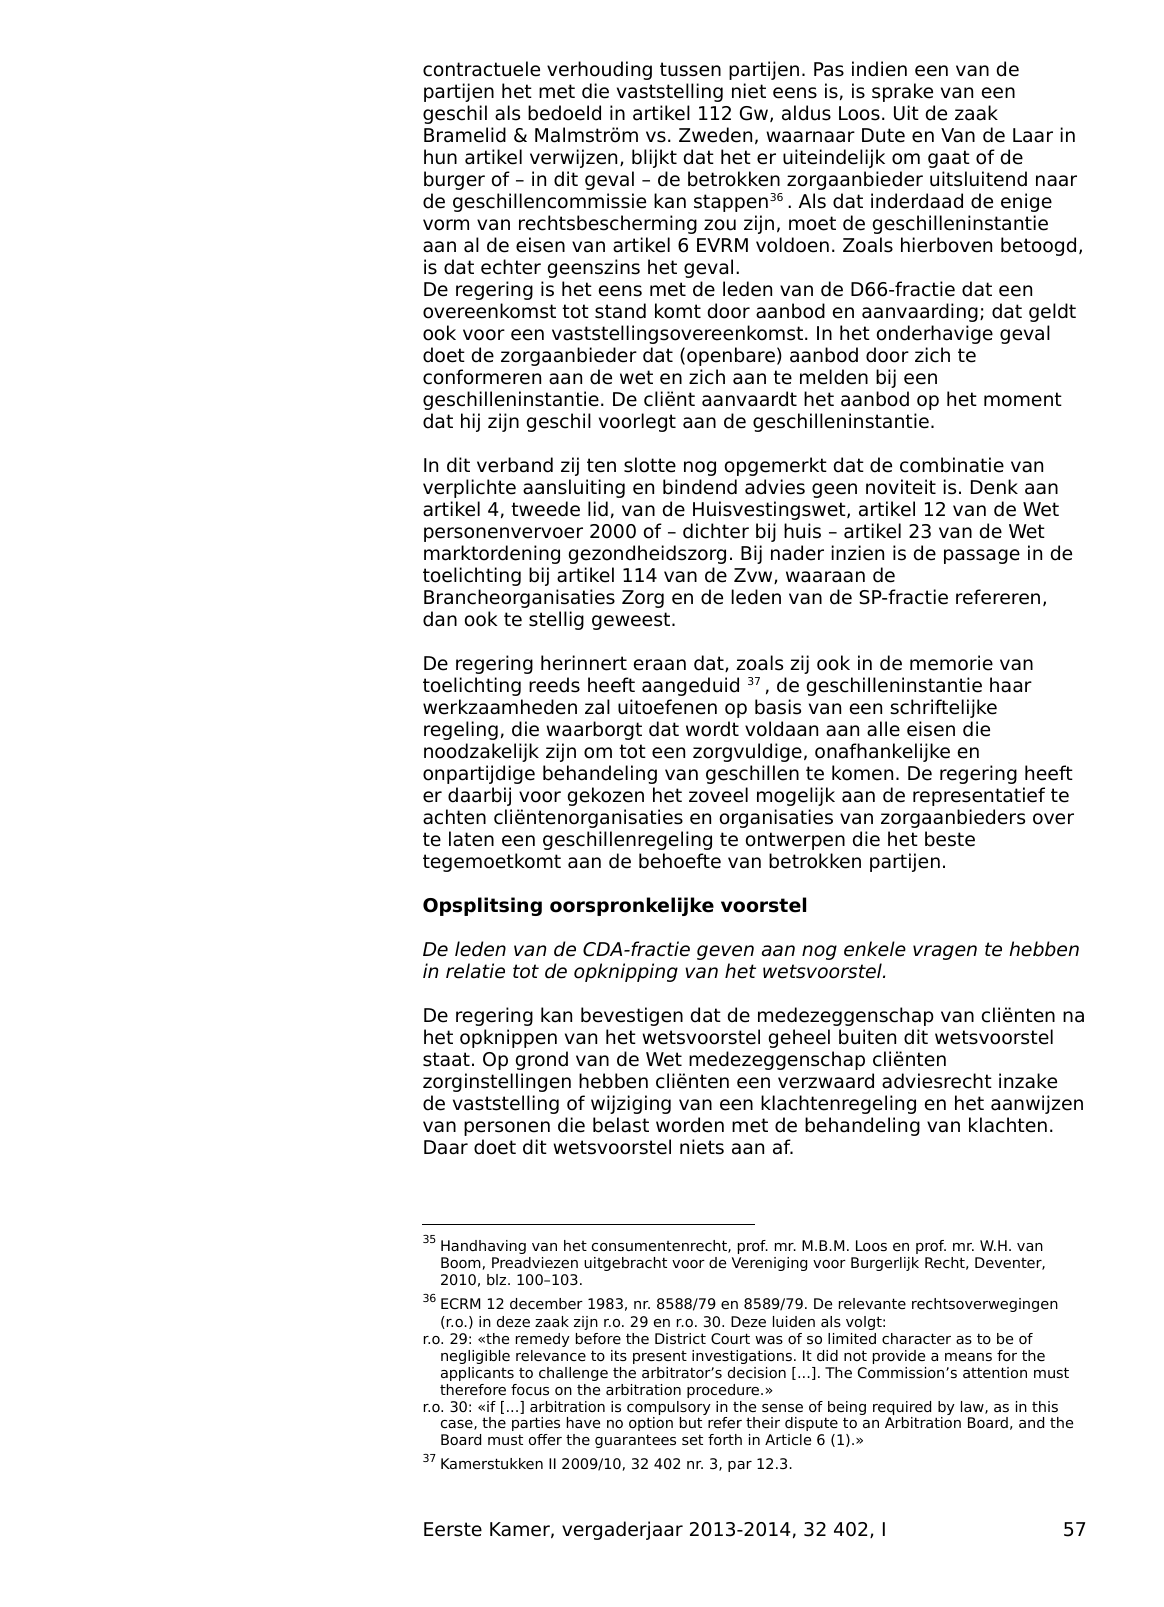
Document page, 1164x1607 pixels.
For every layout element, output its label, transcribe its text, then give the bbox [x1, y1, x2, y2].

text De leden van de CDA-fractie geven aan nog enkele vragen te hebben in relatie tot de opknipping van het wetsvoorstel. [422, 939, 1087, 983]
text Handhaving van het consumentenrecht, prof. mr. M.B.M. Loos en prof. mr. W.H. van Boom, Preadviezen uitgebracht voor de Vereniging voor Burgerlijk Recht, Deventer, 2010, blz. 100–103. [422, 1233, 1087, 1289]
text In dit verband zij ten slotte nog opgemerkt dat de combinatie van verplichte aansluiting en bindend advies geen noviteit is. Denk aan artikel 4, tweede lid, van de Huisvestingswet, artikel 12 van de Wet personenvervoer 2000 of – dichter bij huis – artikel 23 van de Wet marktordening gezondheidszorg. Bij nader inzien is de passage in de toelichting bij artikel 114 van de Zvw, waaraan de Brancheorganisaties Zorg en de leden van de SP-fractie refereren, dan ook te stellig geweest. [422, 455, 1087, 631]
text ECRM 12 december 1983, nr. 8588/79 en 8589/79. De relevante rechtsoverwegingen (r.o.) in deze zaak zijn r.o. 29 en r.o. 30. Deze luiden als volgt: [422, 1292, 1087, 1331]
subtitle Opsplitsing oorspronkelijke voorstel [422, 895, 1087, 917]
text r.o. 30: «if [...] arbitration is compulsory in the sense of being required by law, as in this case, the parties have no option but refer their dispute to an Arbitration Board, and the Board must offer the guarantees set forth in Article 6 (1).» [422, 1399, 1087, 1449]
text De regering is het eens met de leden van de D66-fractie dat een overeenkomst tot stand komt door aanbod en aanvaarding; dat geldt ook voor een vaststellingsovereenkomst. In het onderhavige geval doet de zorgaanbieder dat (openbare) aanbod door zich te conformeren aan de wet en zich aan te melden bij een geschilleninstantie. De cliënt aanvaardt het aanbod op het moment dat hij zijn geschil voorlegt aan de geschilleninstantie. [422, 279, 1087, 433]
text De regering herinnert eraan dat, zoals zij ook in de memorie van toelichting reeds heeft aangeduid , de geschilleninstantie haar werkzaamheden zal uitoefenen op basis van een schriftelijke regeling, die waarborgt dat wordt voldaan aan alle eisen die noodzakelijk zijn om tot een zorgvuldige, onafhankelijke en onpartijdige behandeling van geschillen te komen. De regering heeft er daarbij voor gekozen het zoveel mogelijk aan de representatief te achten cliëntenorganisaties en organisaties van zorgaanbieders over te laten een geschillenregeling te ontwerpen die het beste tegemoetkomt aan de behoefte van betrokken partijen. [422, 653, 1087, 873]
text Kamerstukken II 2009/10, 32 402 nr. 3, par 12.3. [422, 1452, 1087, 1474]
text De regering kan bevestigen dat de medezeggenschap van cliënten na het opknippen van het wetsvoorstel geheel buiten dit wetsvoorstel staat. Op grond van de Wet medezeggenschap cliënten zorginstellingen hebben cliënten een verzwaard adviesrecht inzake de vaststelling of wijziging van een klachtenregeling en het aanwijzen van personen die belast worden met de behandeling van klachten. Daar doet dit wetsvoorstel niets aan af. [422, 1005, 1087, 1159]
text r.o. 29: «the remedy before the District Court was of so limited character as to be of negligible relevance to its present investigations. It did not provide a means for the applicants to challenge the arbitrator’s decision [...]. The Commission’s attention must therefore focus on the arbitration procedure.» [422, 1331, 1087, 1399]
text contractuele verhouding tussen partijen. Pas indien een van de partijen het met die vaststelling niet eens is, is sprake van een geschil als bedoeld in artikel 112 Gw, aldus Loos. Uit de zaak Bramelid & Malmström vs. Zweden, waarnaar Dute en Van de Laar in hun artikel verwijzen, blijkt dat het er uiteindelijk om gaat of de burger of – in dit geval – de betrokken zorgaanbieder uitsluitend naar de geschillencommissie kan stappen. Als dat inderdaad de enige vorm van rechtsbescherming zou zijn, moet de geschilleninstantie aan al de eisen van artikel 6 EVRM voldoen. Zoals hierboven betoogd, is dat echter geenszins het geval. [422, 59, 1087, 279]
